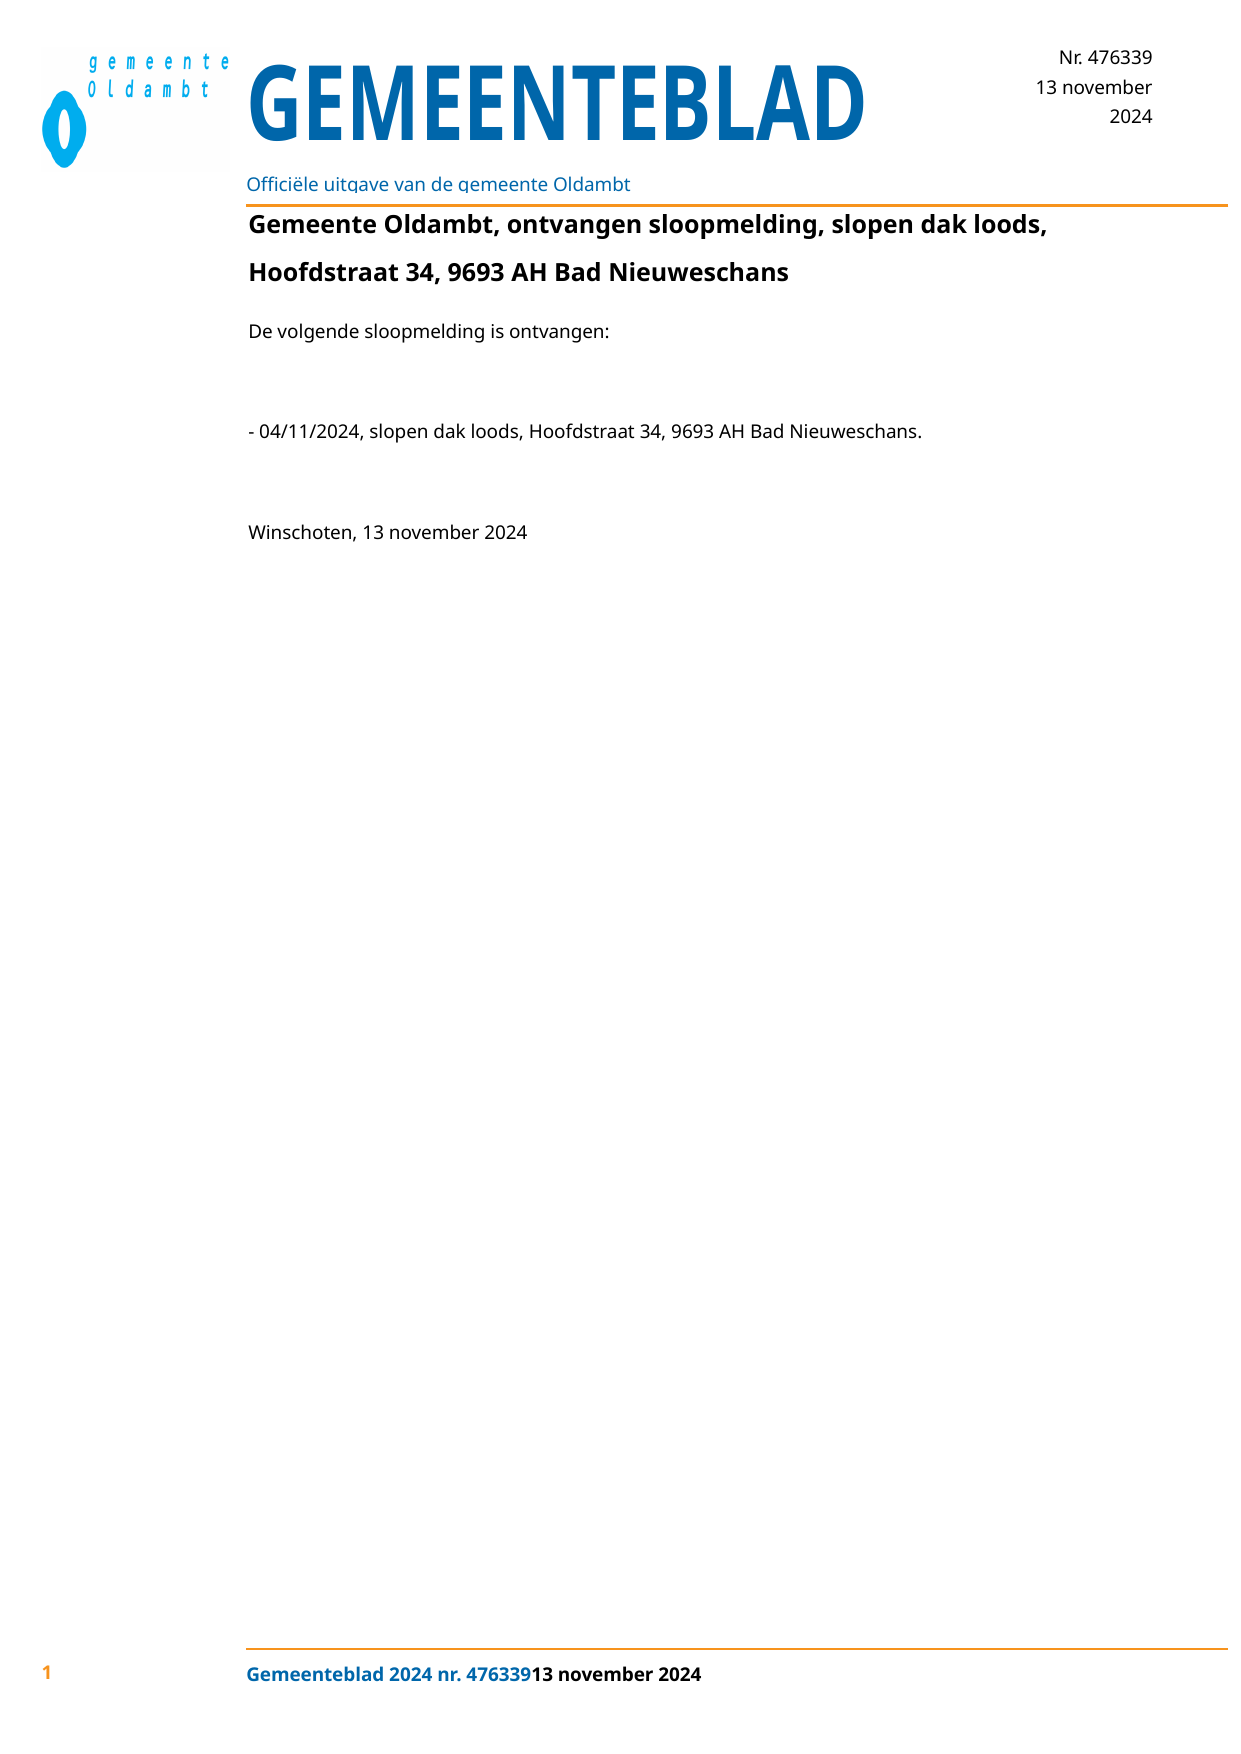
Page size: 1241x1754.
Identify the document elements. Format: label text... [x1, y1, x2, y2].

text - 04/11/2024, slopen dak loods, Hoofdstraat 34, 9693 AH Bad Nieuweschans. [248, 419, 1152, 444]
text De volgende sloopmelding is ontvangen: [248, 318, 1152, 344]
text Winschoten, 13 november 2024 [248, 519, 1152, 545]
text Gemeente Oldambt, ontvangen sloopmelding, slopen dak loods, Hoofdstraat 34, 9693 AH Bad Nieuweschans [248, 207, 1152, 288]
picture [41, 47, 231, 172]
